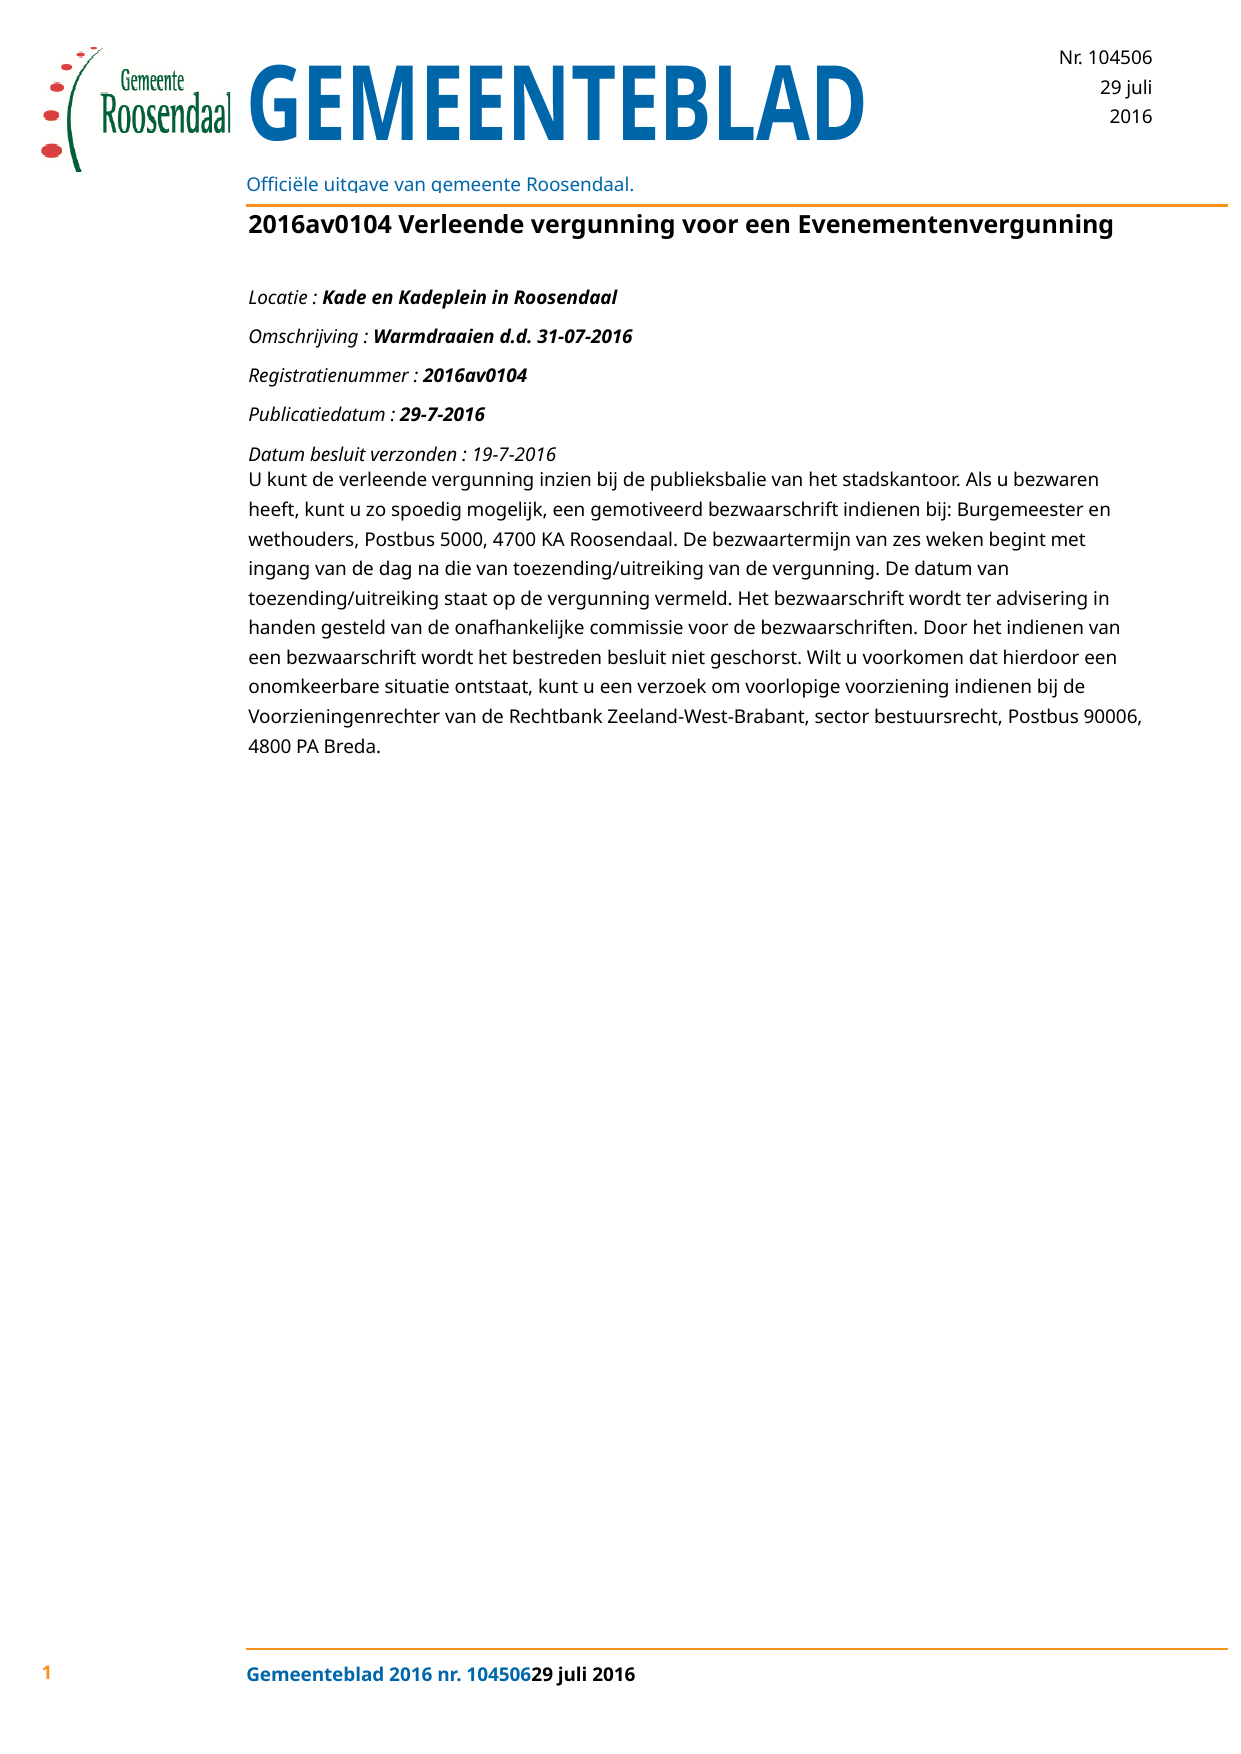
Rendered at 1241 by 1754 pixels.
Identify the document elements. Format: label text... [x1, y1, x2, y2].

picture [41, 47, 231, 172]
text U kunt de verleende vergunning inzien bij de publieksbalie van het stadskantoor. Als u bezwaren heeft, kunt u zo spoedig mogelijk, een gemotiveerd bezwaarschrift indienen bij: Burgemeester en wethouders, Postbus 5000, 4700 KA Roosendaal. De bezwaartermijn van zes weken begint met ingang van de dag na die van toezending/uitreiking van de vergunning. De datum van toezending/uitreiking staat op de vergunning vermeld. Het bezwaarschrift wordt ter advisering in handen gesteld van de onafhankelijke commissie voor de bezwaarschriften. Door het indienen van een bezwaarschrift wordt het bestreden besluit niet geschorst. Wilt u voorkomen dat hierdoor een onomkeerbare situatie ontstaat, kunt u een verzoek om voorlopige voorziening indienen bij de Voorzieningenrechter van de Rechtbank Zeeland-West-Brabant, sector bestuursrecht, Postbus 90006, 4800 PA Breda. [248, 467, 1152, 759]
text Datum besluit verzonden : 19-7-2016 [248, 441, 1152, 467]
text Publicatiedatum : 29-7-2016 [248, 402, 1152, 427]
text Locatie : Kade en Kadeplein in Roosendaal [248, 284, 1152, 309]
text Omschrijving : Warmdraaien d.d. 31-07-2016 [248, 323, 1152, 349]
text Registratienummer : 2016av0104 [248, 362, 1152, 388]
text 2016av0104 Verleende vergunning voor een Evenementenvergunning [248, 207, 1152, 241]
